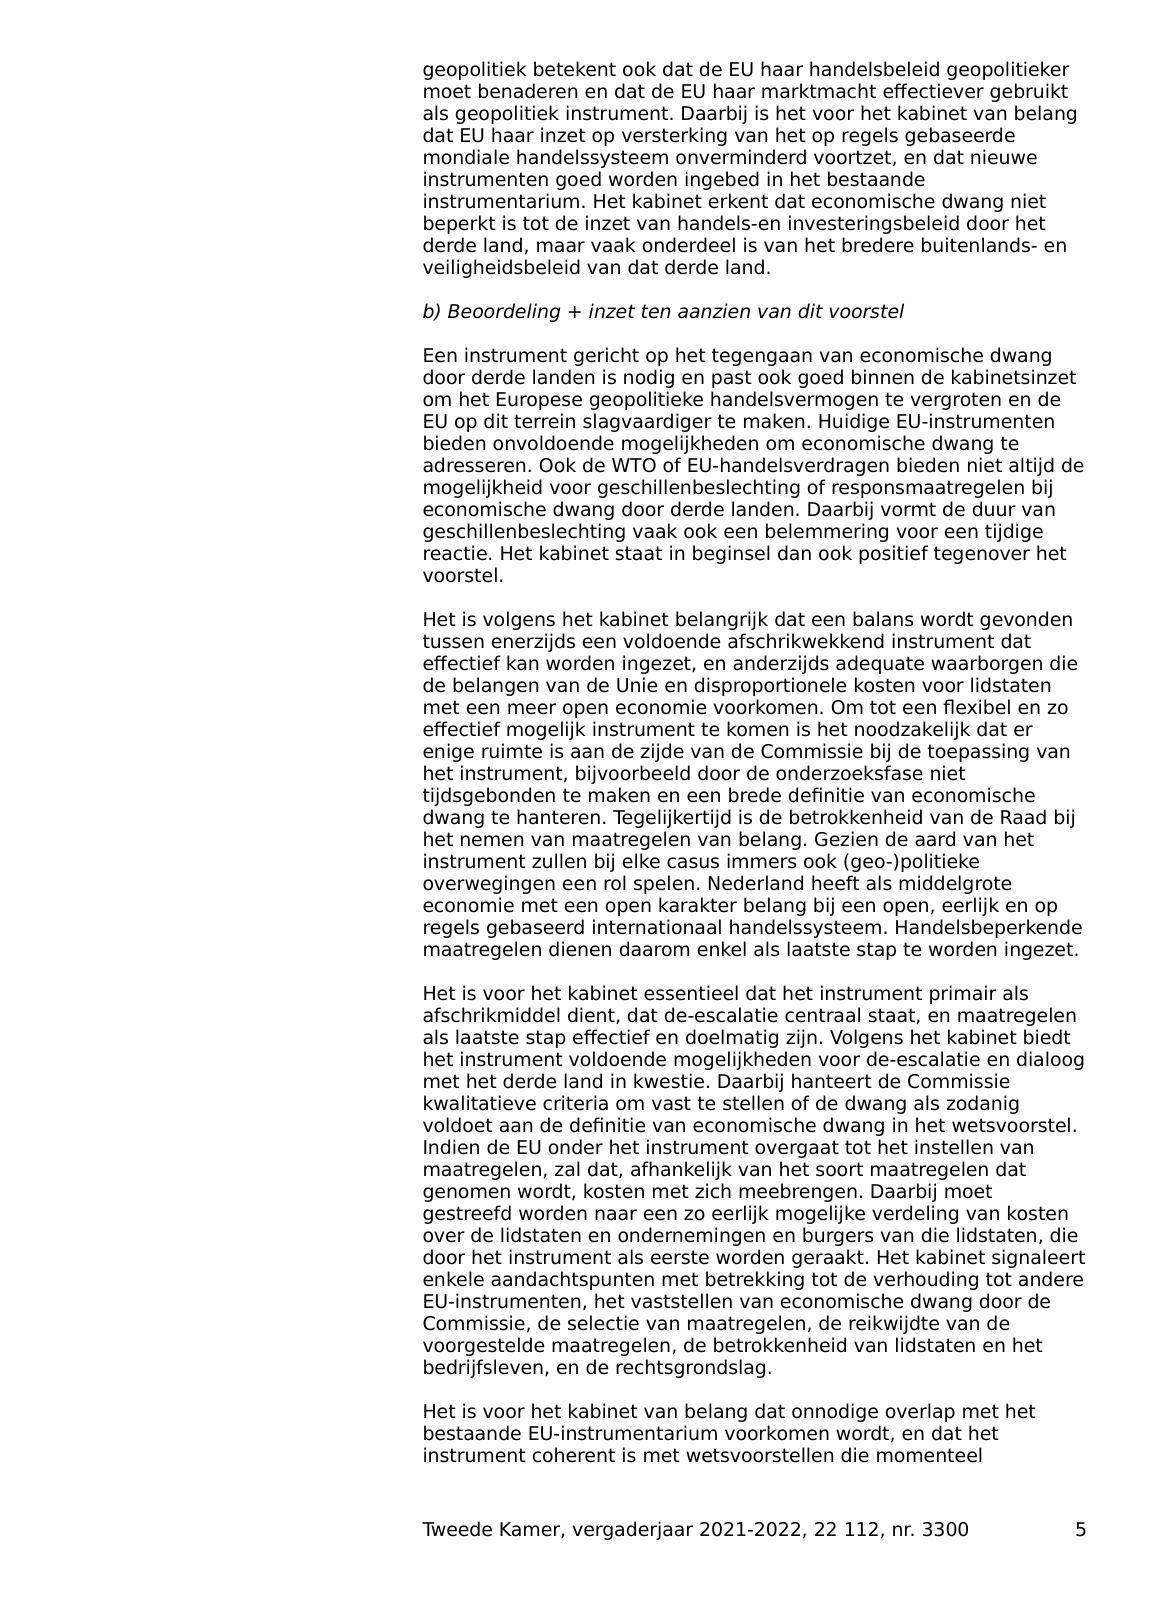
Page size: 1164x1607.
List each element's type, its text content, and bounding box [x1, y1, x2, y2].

text geopolitiek betekent ook dat de EU haar handelsbeleid geopolitieker moet benaderen en dat de EU haar marktmacht effectiever gebruikt als geopolitiek instrument. Daarbij is het voor het kabinet van belang dat EU haar inzet op versterking van het op regels gebaseerde mondiale handelssysteem onverminderd voortzet, en dat nieuwe instrumenten goed worden ingebed in het bestaande instrumentarium. Het kabinet erkent dat economische dwang niet beperkt is tot de inzet van handels-en investeringsbeleid door het derde land, maar vaak onderdeel is van het bredere buitenlands- en veiligheidsbeleid van dat derde land. [422, 59, 1087, 279]
text Het is volgens het kabinet belangrijk dat een balans wordt gevonden tussen enerzijds een voldoende afschrikwekkend instrument dat effectief kan worden ingezet, en anderzijds adequate waarborgen die de belangen van de Unie en disproportionele kosten voor lidstaten met een meer open economie voorkomen. Om tot een flexibel en zo effectief mogelijk instrument te komen is het noodzakelijk dat er enige ruimte is aan de zijde van de Commissie bij de toepassing van het instrument, bijvoorbeeld door de onderzoeksfase niet tijdsgebonden te maken en een brede definitie van economische dwang te hanteren. Tegelijkertijd is de betrokkenheid van de Raad bij het nemen van maatregelen van belang. Gezien de aard van het instrument zullen bij elke casus immers ook (geo-)politieke overwegingen een rol spelen. Nederland heeft als middelgrote economie met een open karakter belang bij een open, eerlijk en op regels gebaseerd internationaal handelssysteem. Handelsbeperkende maatregelen dienen daarom enkel als laatste stap te worden ingezet. [422, 609, 1087, 961]
text Het is voor het kabinet van belang dat onnodige overlap met het bestaande EU-instrumentarium voorkomen wordt, en dat het instrument coherent is met wetsvoorstellen die momenteel [422, 1401, 1087, 1467]
text Een instrument gericht op het tegengaan van economische dwang door derde landen is nodig en past ook goed binnen de kabinetsinzet om het Europese geopolitieke handelsvermogen te vergroten en de EU op dit terrein slagvaardiger te maken. Huidige EU-instrumenten bieden onvoldoende mogelijkheden om economische dwang te adresseren. Ook de WTO of EU-handelsverdragen bieden niet altijd de mogelijkheid voor geschillenbeslechting of responsmaatregelen bij economische dwang door derde landen. Daarbij vormt de duur van geschillenbeslechting vaak ook een belemmering voor een tijdige reactie. Het kabinet staat in beginsel dan ook positief tegenover het voorstel. [422, 345, 1087, 587]
subtitle b) Beoordeling + inzet ten aanzien van dit voorstel [422, 301, 1087, 323]
text Het is voor het kabinet essentieel dat het instrument primair als afschrikmiddel dient, dat de-escalatie centraal staat, en maatregelen als laatste stap effectief en doelmatig zijn. Volgens het kabinet biedt het instrument voldoende mogelijkheden voor de-escalatie en dialoog met het derde land in kwestie. Daarbij hanteert de Commissie kwalitatieve criteria om vast te stellen of de dwang als zodanig voldoet aan de definitie van economische dwang in het wetsvoorstel. Indien de EU onder het instrument overgaat tot het instellen van maatregelen, zal dat, afhankelijk van het soort maatregelen dat genomen wordt, kosten met zich meebrengen. Daarbij moet gestreefd worden naar een zo eerlijk mogelijke verdeling van kosten over de lidstaten en ondernemingen en burgers van die lidstaten, die door het instrument als eerste worden geraakt. Het kabinet signaleert enkele aandachtspunten met betrekking tot de verhouding tot andere EU-instrumenten, het vaststellen van economische dwang door de Commissie, de selectie van maatregelen, de reikwijdte van de voorgestelde maatregelen, de betrokkenheid van lidstaten en het bedrijfsleven, en de rechtsgrondslag. [422, 983, 1087, 1379]
